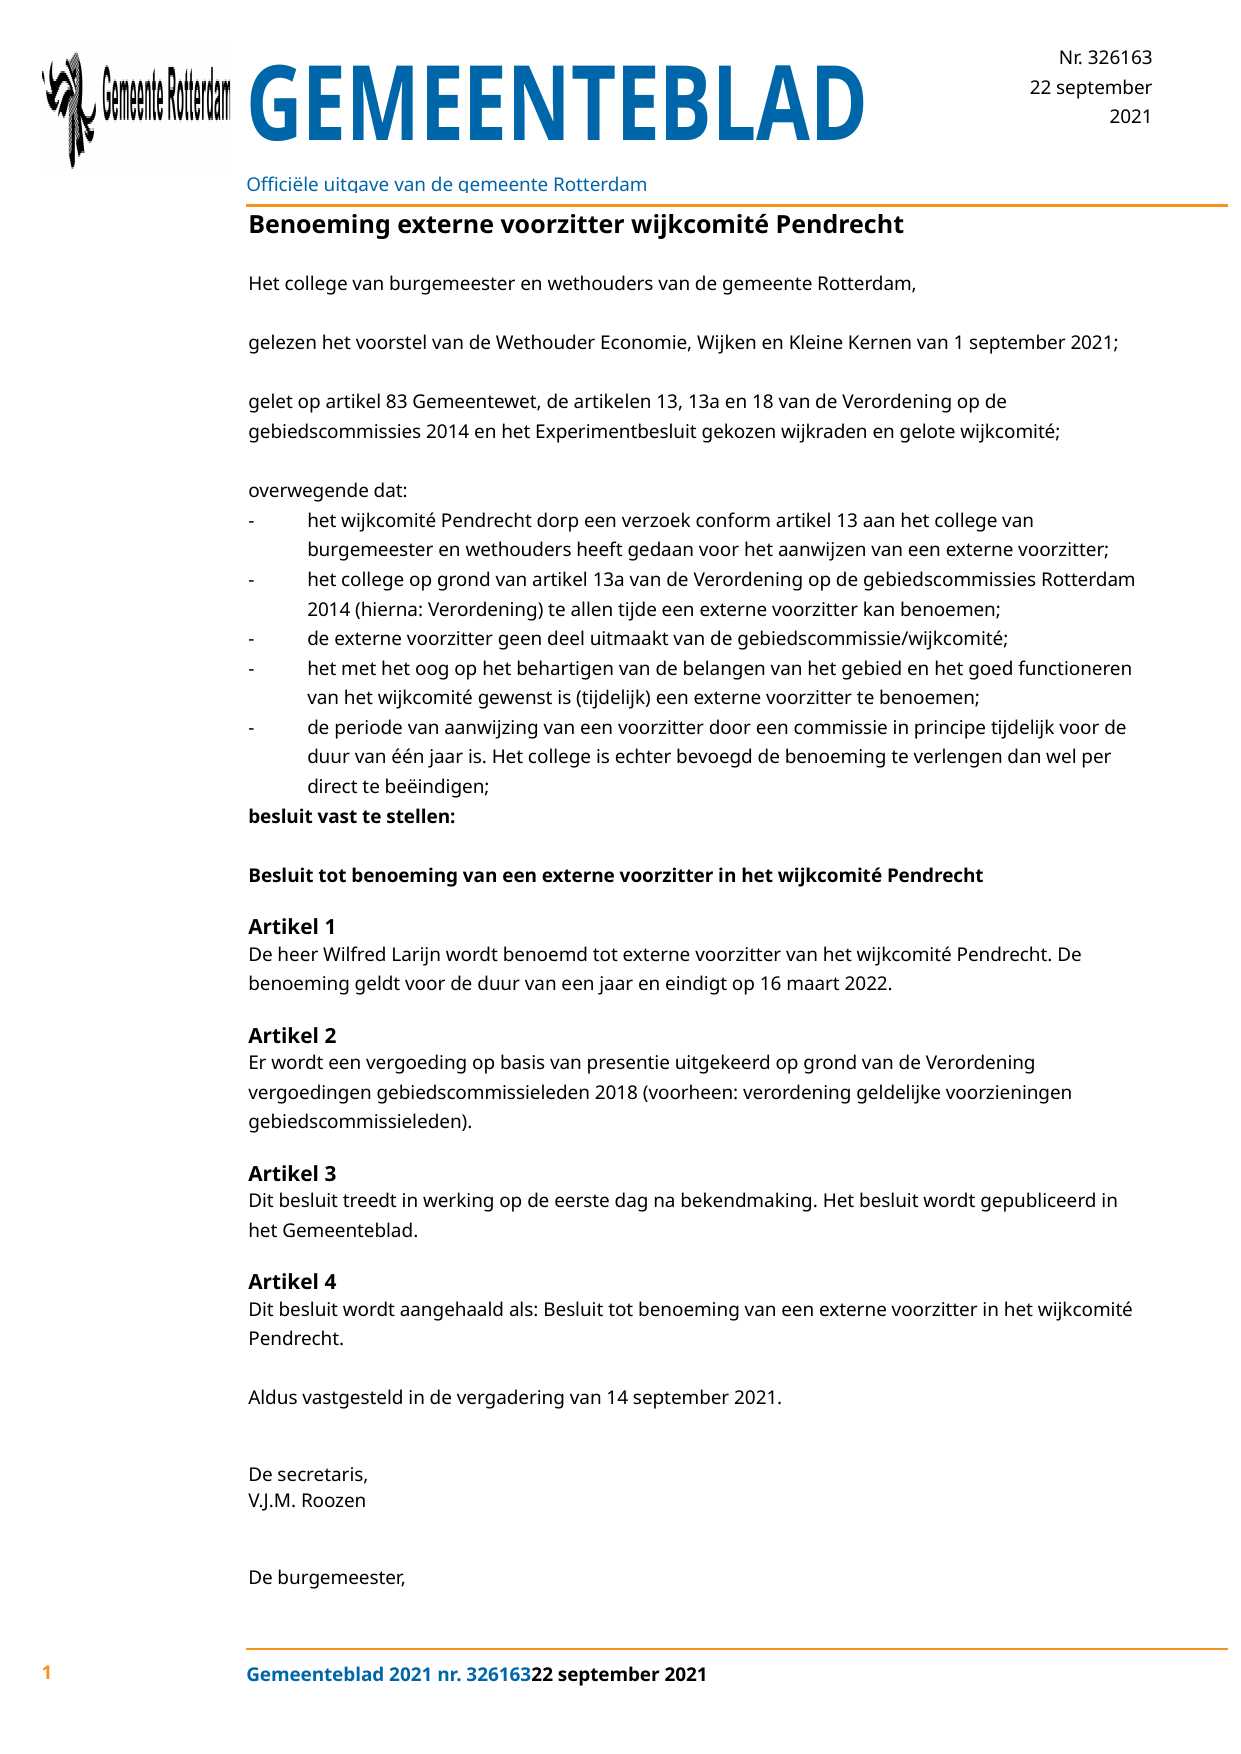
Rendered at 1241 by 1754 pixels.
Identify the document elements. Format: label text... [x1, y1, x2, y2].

text besluit vast te stellen: [248, 803, 1152, 828]
text Aldus vastgesteld in de vergadering van 14 september 2021. [248, 1384, 1152, 1410]
list het college op grond van artikel 13a van de Verordening op de gebiedscommissies Rotterdam 2014 (hierna: Verordening) te allen tijde een externe voorzitter kan benoemen; [248, 566, 1152, 621]
text De secretaris, [248, 1462, 1152, 1487]
text Artikel 4 [248, 1267, 1152, 1296]
list het met het oog op het behartigen van de belangen van het gebied en het goed functioneren van het wijkcomité gewenst is (tijdelijk) een externe voorzitter te benoemen; [248, 655, 1152, 710]
text De heer Wilfred Larijn wordt benoemd tot externe voorzitter van het wijkcomité Pendrecht. De benoeming geldt voor de duur van een jaar en eindigt op 16 maart 2022. [248, 941, 1152, 996]
picture [41, 47, 231, 172]
text gelezen het voorstel van de Wethouder Economie, Wijken en Kleine Kernen van 1 september 2021; [248, 329, 1152, 355]
text Dit besluit treedt in werking op de eerste dag na bekendmaking. Het besluit wordt gepubliceerd in het Gemeenteblad. [248, 1187, 1152, 1243]
text Er wordt een vergoeding op basis van presentie uitgekeerd op grond van de Verordening vergoedingen gebiedscommissieleden 2018 (voorheen: verordening geldelijke voorzieningen gebiedscommissieleden). [248, 1049, 1152, 1134]
text gelet op artikel 83 Gemeentewet, de artikelen 13, 13a en 18 van de Verordening op de gebiedscommissies 2014 en het Experimentbesluit gekozen wijkraden en gelote wijkcomité; [248, 389, 1152, 444]
text Artikel 3 [248, 1159, 1152, 1187]
text V.J.M. Roozen [248, 1487, 1152, 1513]
text De burgemeester, [248, 1564, 1152, 1590]
list de externe voorzitter geen deel uitmaakt van de gebiedscommissie/wijkcomité; [248, 625, 1152, 651]
text Het college van burgemeester en wethouders van de gemeente Rotterdam, [248, 270, 1152, 296]
text Dit besluit wordt aangehaald als: Besluit tot benoeming van een externe voorzitter in het wijkcomité Pendrecht. [248, 1296, 1152, 1351]
text Artikel 1 [248, 912, 1152, 941]
list de periode van aanwijzing van een voorzitter door een commissie in principe tijdelijk voor de duur van één jaar is. Het college is echter bevoegd de benoeming te verlengen dan wel per direct te beëindigen; [248, 714, 1152, 799]
text Artikel 2 [248, 1021, 1152, 1049]
list het wijkcomité Pendrecht dorp een verzoek conform artikel 13 aan het college van burgemeester en wethouders heeft gedaan voor het aanwijzen van een externe voorzitter; [248, 507, 1152, 562]
text Benoeming externe voorzitter wijkcomité Pendrecht [248, 207, 1152, 241]
text overwegende dat: [248, 477, 1152, 503]
text Besluit tot benoeming van een externe voorzitter in het wijkcomité Pendrecht [248, 862, 1152, 888]
